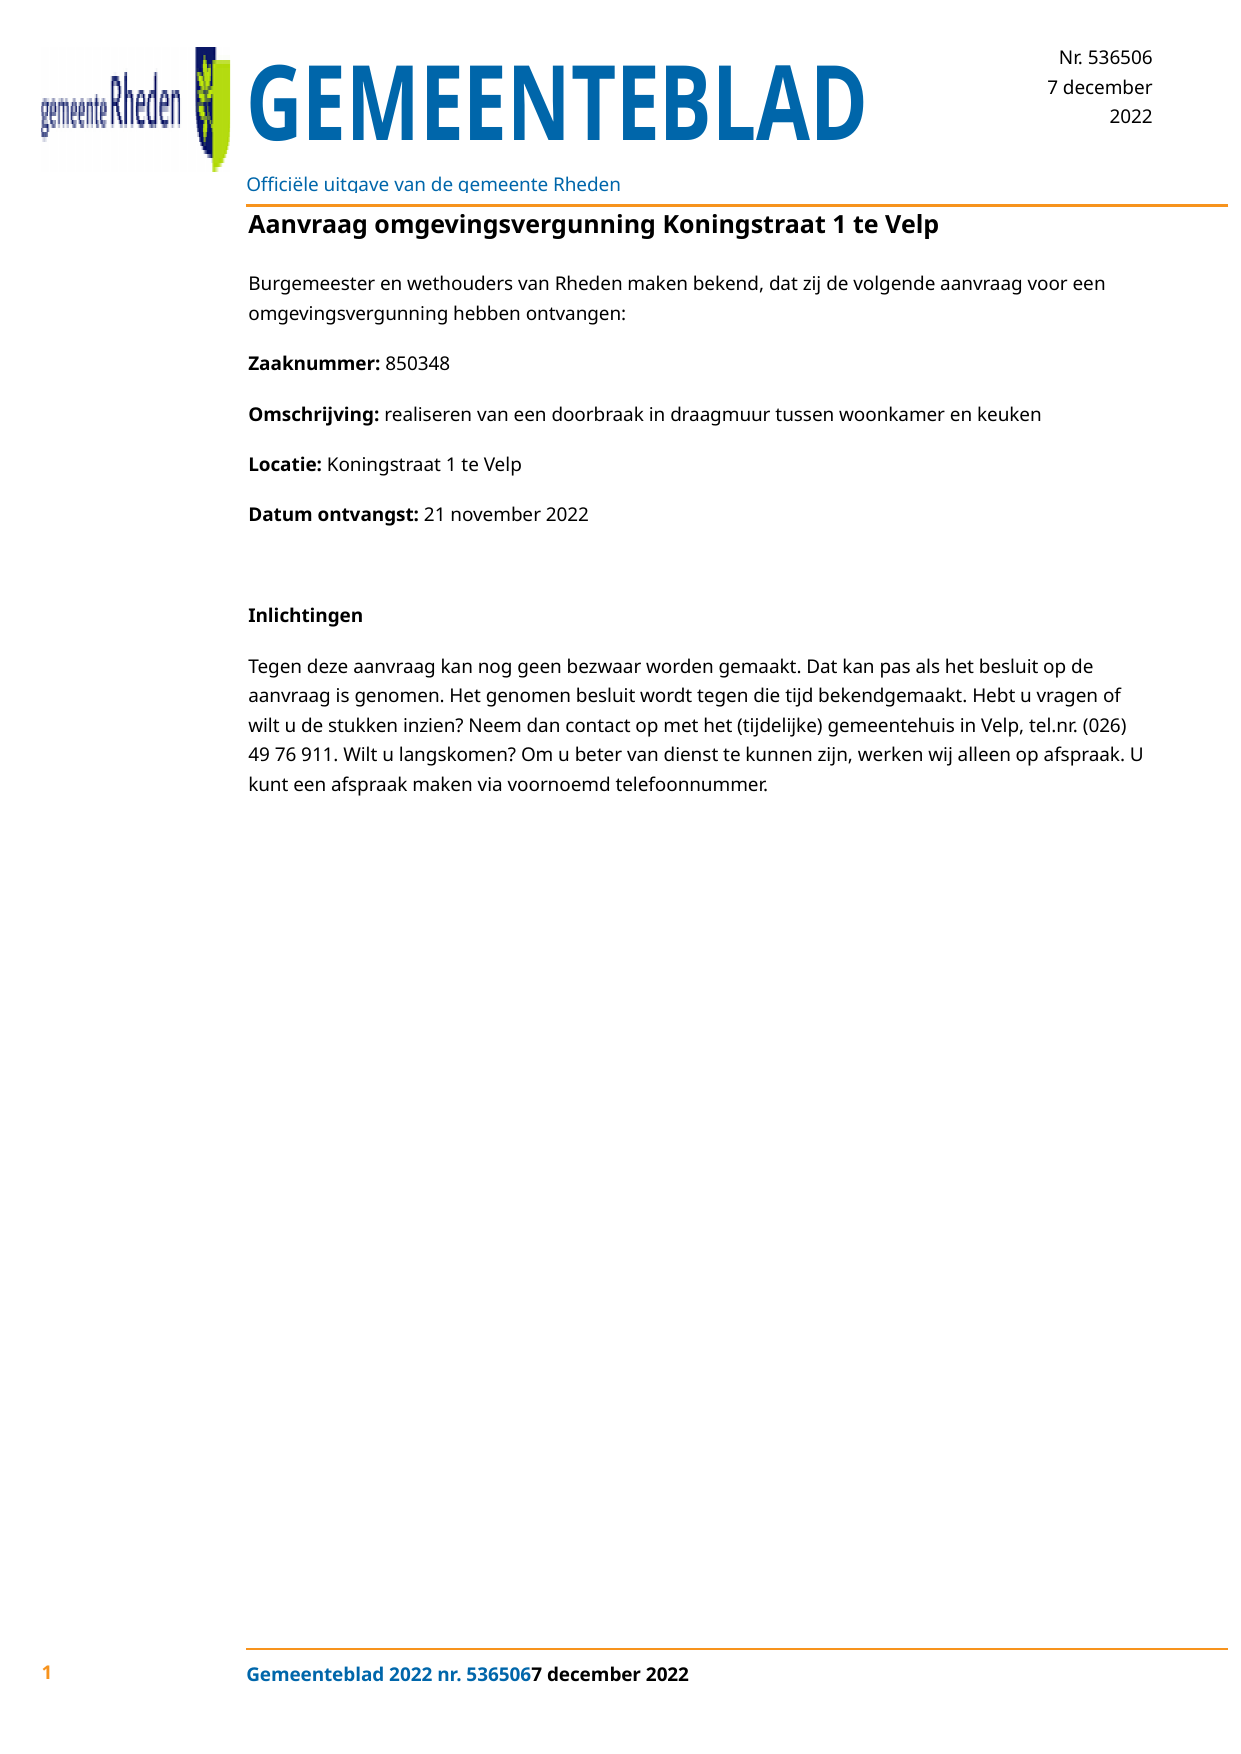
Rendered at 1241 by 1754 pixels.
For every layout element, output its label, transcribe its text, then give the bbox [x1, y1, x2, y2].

text Tegen deze aanvraag kan nog geen bezwaar worden gemaakt. Dat kan pas als het besluit op de aanvraag is genomen. Het genomen besluit wordt tegen die tijd bekendgemaakt. Hebt u vragen of wilt u de stukken inzien? Neem dan contact op met het (tijdelijke) gemeentehuis in Velp, tel.nr. (026) 49 76 911. Wilt u langskomen? Om u beter van dienst te kunnen zijn, werken wij alleen op afspraak. U kunt een afspraak maken via voornoemd telefoonnummer. [248, 653, 1152, 797]
text Datum ontvangst: 21 november 2022 [248, 502, 1152, 527]
text Omschrijving: realiseren van een doorbraak in draagmuur tussen woonkamer en keuken [248, 401, 1152, 426]
text Inlichtingen [248, 602, 1152, 628]
text Aanvraag omgevingsvergunning Koningstraat 1 te Velp [248, 207, 1152, 241]
picture [41, 47, 231, 172]
text Zaaknummer: 850348 [248, 350, 1152, 376]
text Locatie: Koningstraat 1 te Velp [248, 451, 1152, 477]
text Burgemeester en wethouders van Rheden maken bekend, dat zij de volgende aanvraag voor een omgevingsvergunning hebben ontvangen: [248, 270, 1152, 326]
